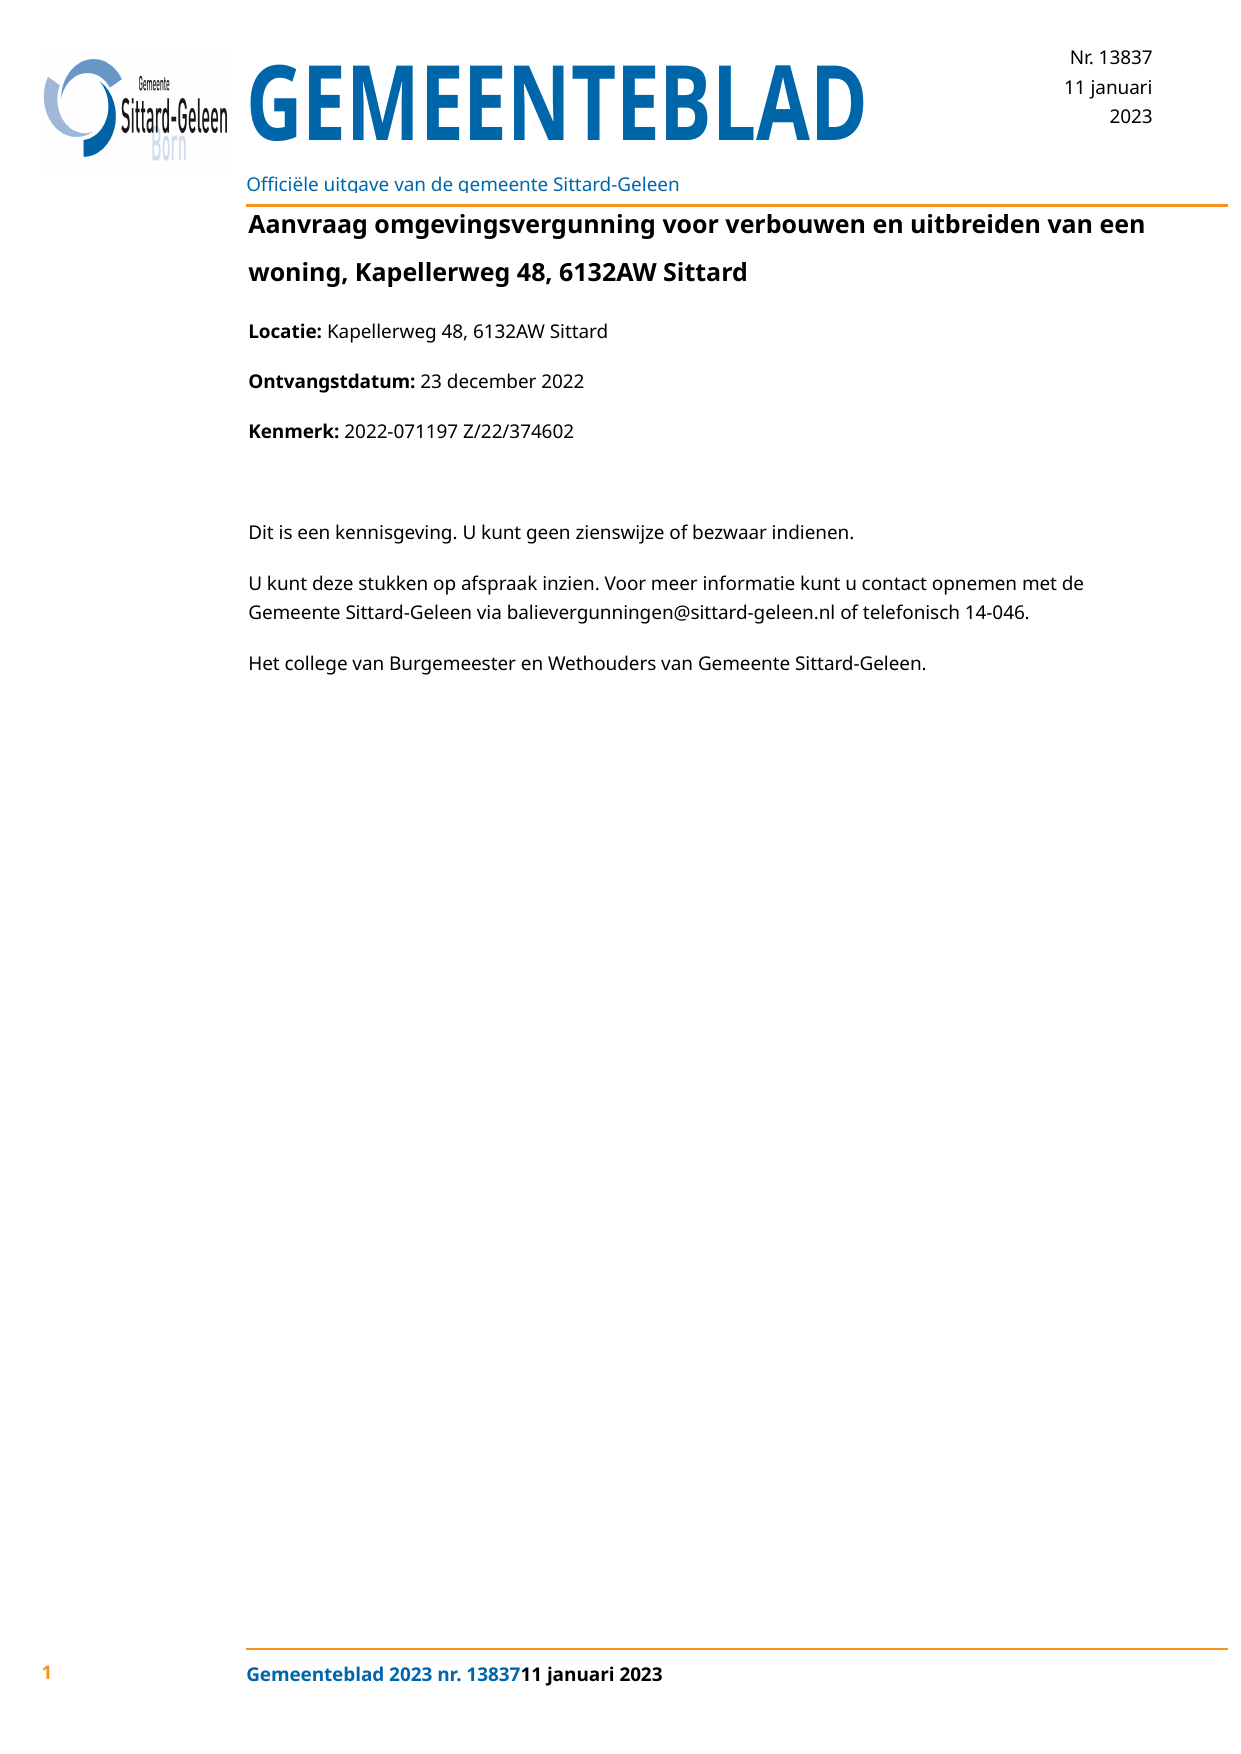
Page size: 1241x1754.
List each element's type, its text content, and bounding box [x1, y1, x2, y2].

text Aanvraag omgevingsvergunning voor verbouwen en uitbreiden van een woning, Kapellerweg 48, 6132AW Sittard [248, 207, 1152, 288]
text Het college van Burgemeester en Wethouders van Gemeente Sittard-Geleen. [248, 650, 1152, 676]
text Locatie: Kapellerweg 48, 6132AW Sittard [248, 318, 1152, 344]
text U kunt deze stukken op afspraak inzien. Voor meer informatie kunt u contact opnemen met de Gemeente Sittard-Geleen via balievergunningen@sittard-geleen.nl of telefonisch 14-046. [248, 570, 1152, 625]
text Ontvangstdatum: 23 december 2022 [248, 368, 1152, 394]
text Kenmerk: 2022-071197 Z/22/374602 [248, 419, 1152, 444]
picture [41, 47, 231, 172]
text Dit is een kennisgeving. U kunt geen zienswijze of bezwaar indienen. [248, 519, 1152, 545]
